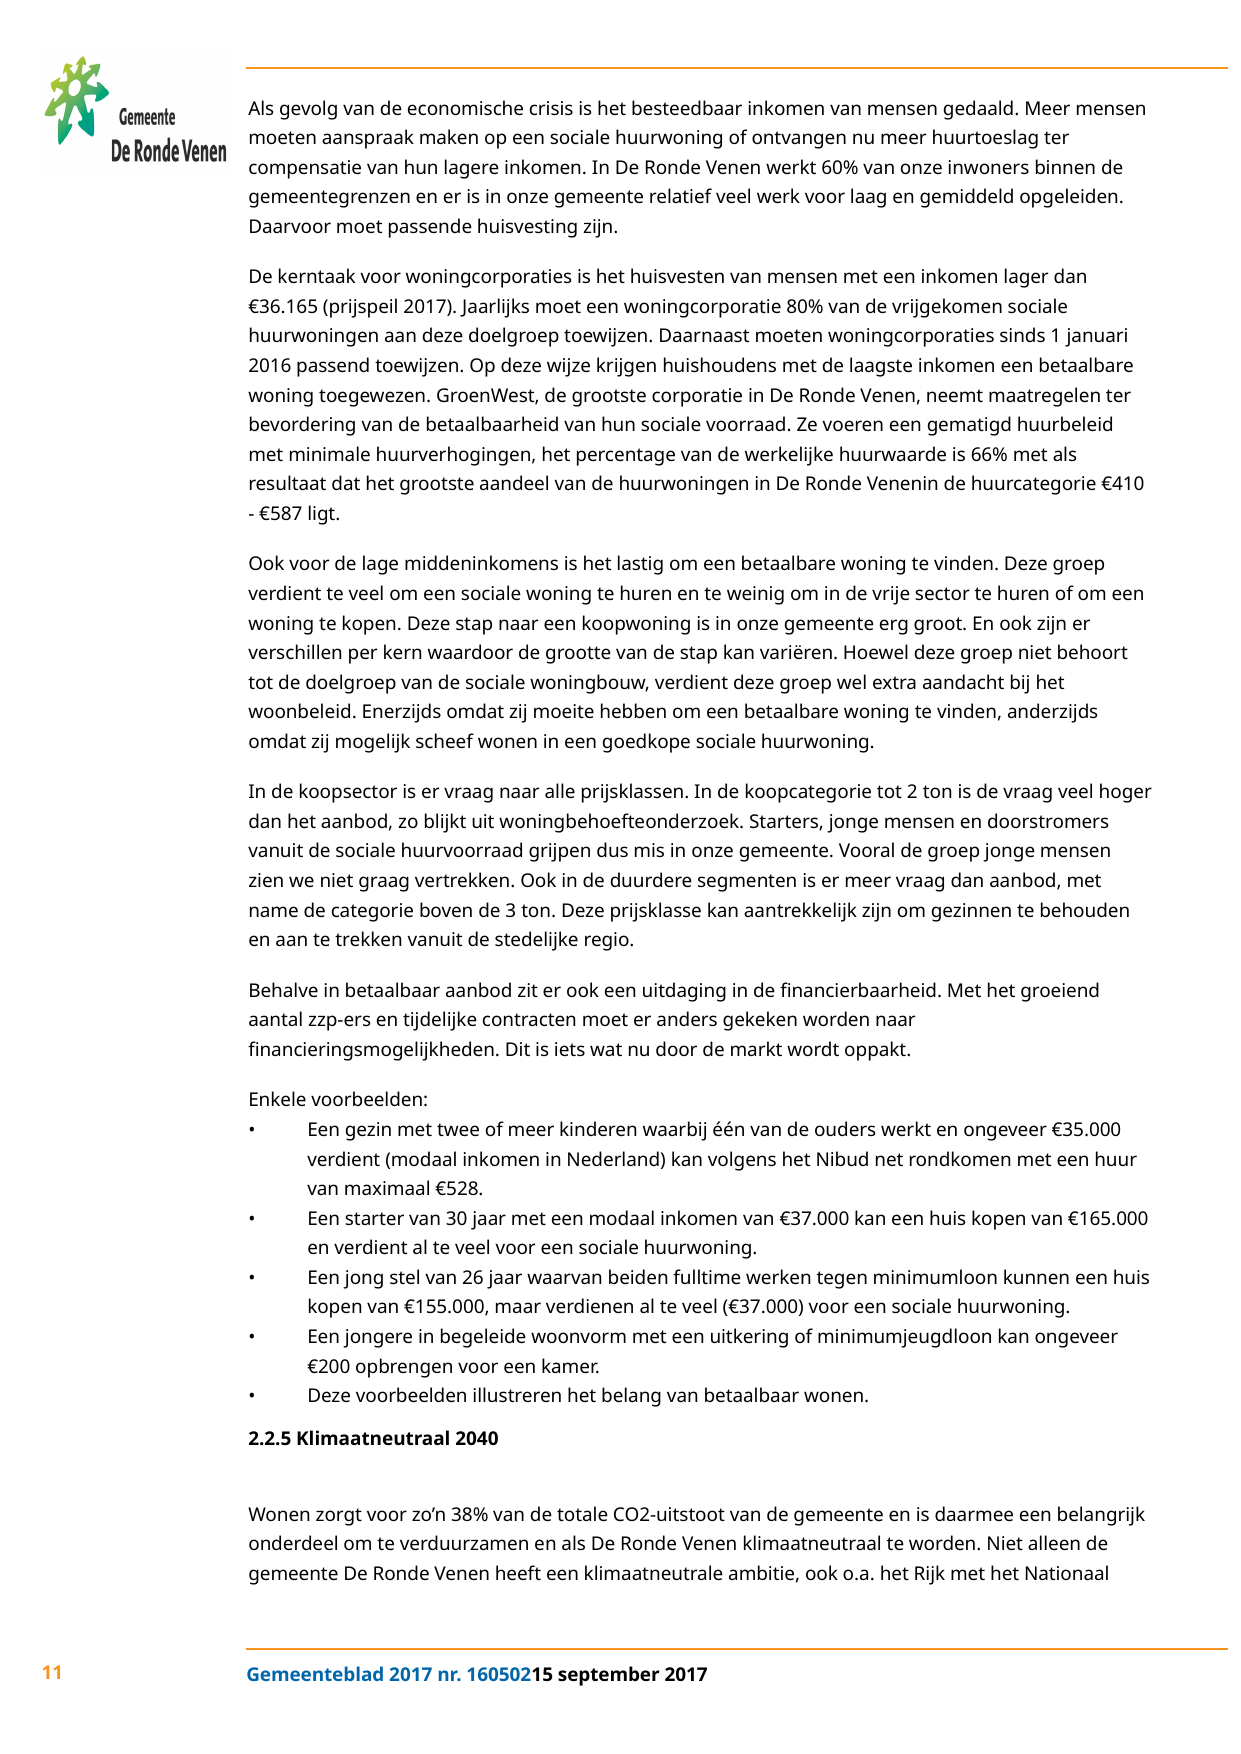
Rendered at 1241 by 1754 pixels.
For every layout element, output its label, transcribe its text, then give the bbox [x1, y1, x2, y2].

text Als gevolg van de economische crisis is het besteedbaar inkomen van mensen gedaald. Meer mensen moeten aanspraak maken op een sociale huurwoning of ontvangen nu meer huurtoeslag ter compensatie van hun lagere inkomen. In De Ronde Venen werkt 60% van onze inwoners binnen de gemeentegrenzen en er is in onze gemeente relatief veel werk voor laag en gemiddeld opgeleiden. Daarvoor moet passende huisvesting zijn. [248, 95, 1152, 239]
text De kerntaak voor woningcorporaties is het huisvesten van mensen met een inkomen lager dan €36.165 (prijspeil 2017). Jaarlijks moet een woningcorporatie 80% van de vrijgekomen sociale huurwoningen aan deze doelgroep toewijzen. Daarnaast moeten woningcorporaties sinds 1 januari 2016 passend toewijzen. Op deze wijze krijgen huishoudens met de laagste inkomen een betaalbare woning toegewezen. GroenWest, de grootste corporatie in De Ronde Venen, neemt maatregelen ter bevordering van de betaalbaarheid van hun sociale voorraad. Ze voeren een gematigd huurbeleid met minimale huurverhogingen, het percentage van de werkelijke huurwaarde is 66% met als resultaat dat het grootste aandeel van de huurwoningen in De Ronde Venenin de huurcategorie €410 - €587 ligt. [248, 263, 1152, 526]
text Ook voor de lage middeninkomens is het lastig om een betaalbare woning te vinden. Deze groep verdient te veel om een sociale woning te huren en te weinig om in de vrije sector te huren of om een woning te kopen. Deze stap naar een koopwoning is in onze gemeente erg groot. En ook zijn er verschillen per kern waardoor de grootte van de stap kan variëren. Hoewel deze groep niet behoort tot de doelgroep van de sociale woningbouw, verdient deze groep wel extra aandacht bij het woonbeleid. Enerzijds omdat zij moeite hebben om een betaalbare woning te vinden, anderzijds omdat zij mogelijk scheef wonen in een goedkope sociale huurwoning. [248, 551, 1152, 754]
picture [41, 47, 231, 172]
text Wonen zorgt voor zo’n 38% van de totale CO2-uitstoot van de gemeente en is daarmee een belangrijk onderdeel om te verduurzamen en als De Ronde Venen klimaatneutraal te worden. Niet alleen de gemeente De Ronde Venen heeft een klimaatneutrale ambitie, ook o.a. het Rijk met het Nationaal [248, 1501, 1152, 1586]
table_header Enkele voorbeelden: Een gezin met twee of meer kinderen waarbij één van de ouders werkt en ongeveer €35.000 verdient (modaal inkomen in Nederland) kan volgens het Nibud net rondkomen met een huur van maximaal €528. Een starter van 30 jaar met een modaal inkomen van €37.000 kan een huis kopen van €165.000 en verdient al te veel voor een sociale huurwoning. Een jong stel van 26 jaar waarvan beiden fulltime werken tegen minimumloon kunnen een huis kopen van €155.000, maar verdienen al te veel (€37.000) voor een sociale huurwoning. Een jongere in begeleide woonvorm met een uitkering of minimumjeugdloon kan ongeveer €200 opbrengen voor een kamer. Deze voorbeelden illustreren het belang van betaalbaar wonen. [248, 1087, 1152, 1408]
text 2.2.5 Klimaatneutraal 2040 [248, 1425, 1152, 1451]
text In de koopsector is er vraag naar alle prijsklassen. In de koopcategorie tot 2 ton is de vraag veel hoger dan het aanbod, zo blijkt uit woningbehoefteonderzoek. Starters, jonge mensen en doorstromers vanuit de sociale huurvoorraad grijpen dus mis in onze gemeente. Vooral de groep jonge mensen zien we niet graag vertrekken. Ook in de duurdere segmenten is er meer vraag dan aanbod, met name de categorie boven de 3 ton. Deze prijsklasse kan aantrekkelijk zijn om gezinnen te behouden en aan te trekken vanuit de stedelijke regio. [248, 778, 1152, 952]
text Behalve in betaalbaar aanbod zit er ook een uitdaging in de financierbaarheid. Met het groeiend aantal zzp-ers en tijdelijke contracten moet er anders gekeken worden naar financieringsmogelijkheden. Dit is iets wat nu door de markt wordt oppakt. [248, 977, 1152, 1062]
